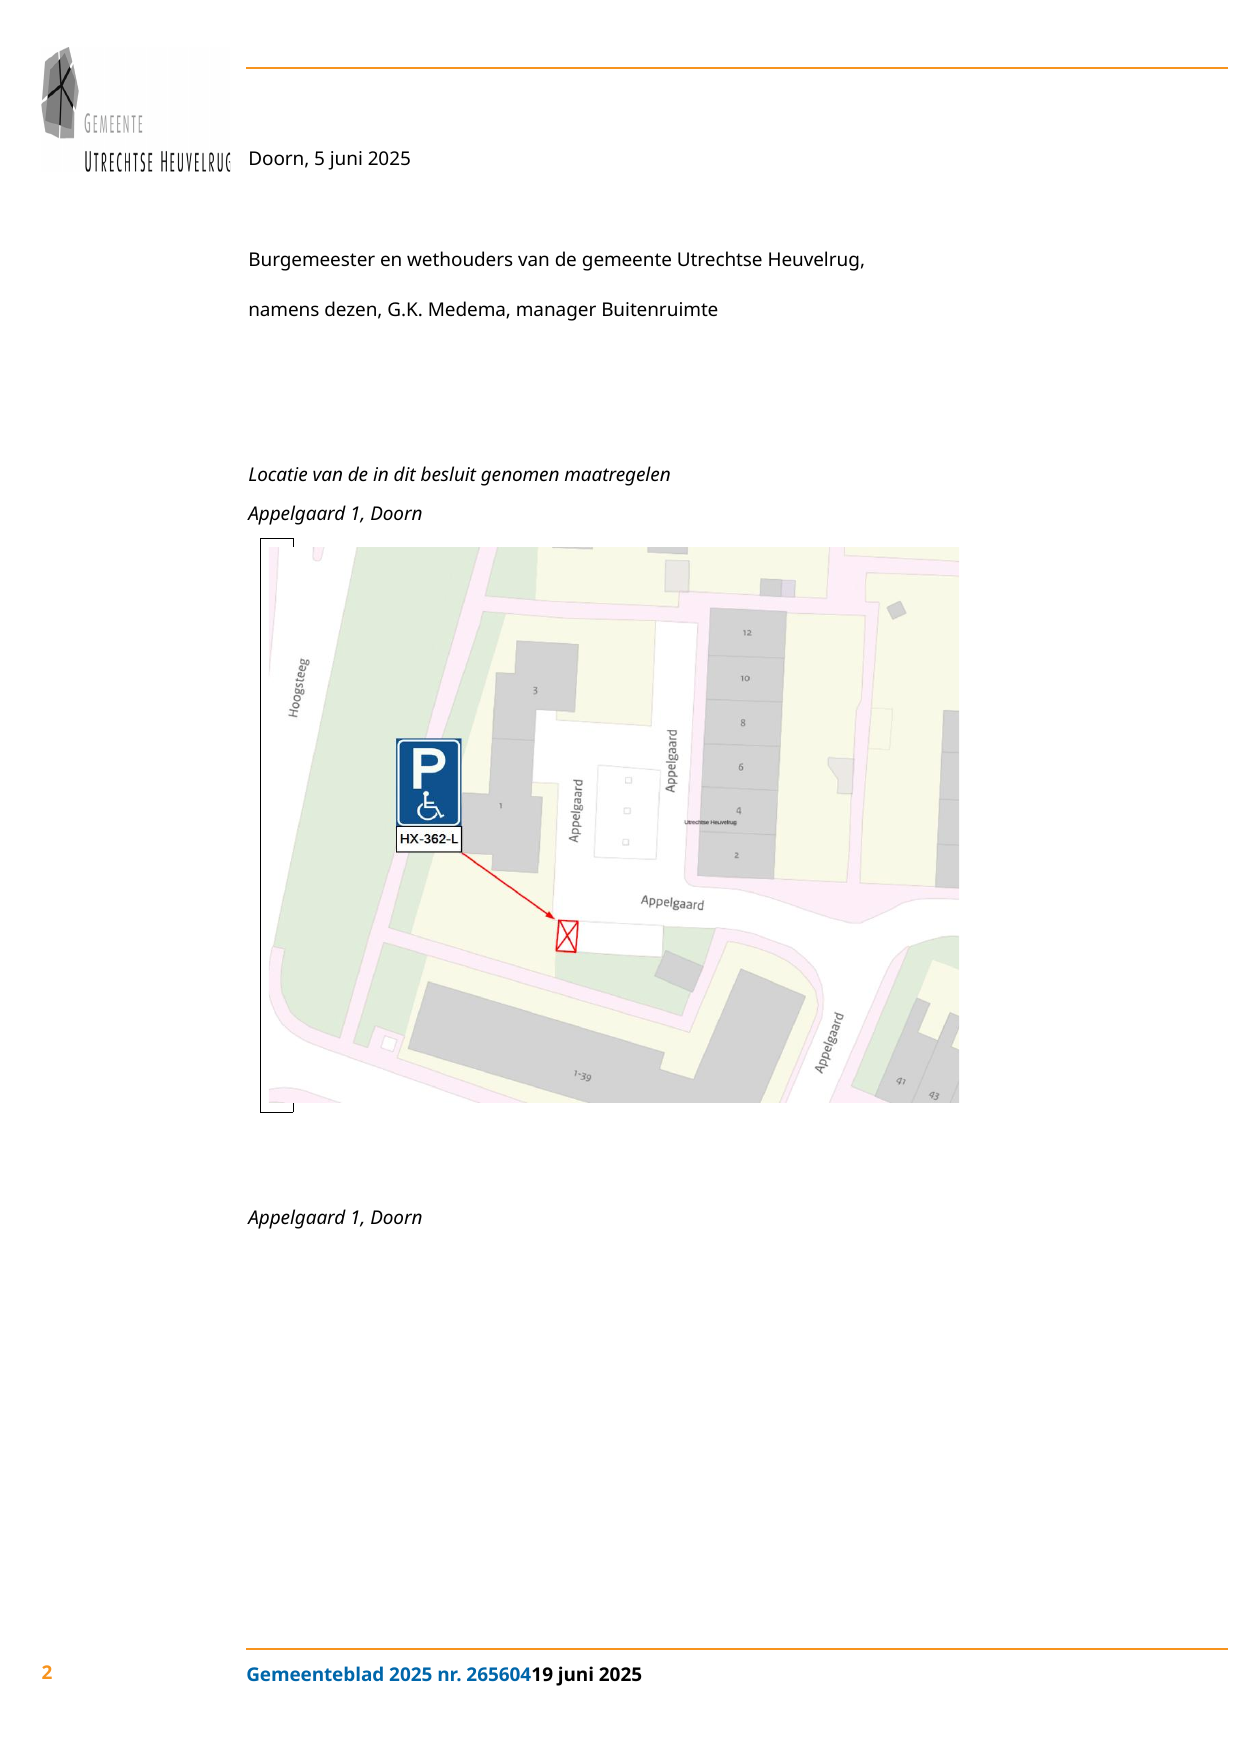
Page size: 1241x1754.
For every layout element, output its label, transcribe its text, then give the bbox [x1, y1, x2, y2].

text Burgemeester en wethouders van de gemeente Utrechtse Heuvelrug, [248, 246, 1152, 272]
text Appelgaard 1, Doorn [248, 501, 1152, 526]
text Appelgaard 1, Doorn [248, 1204, 1152, 1230]
text Locatie van de in dit besluit genomen maatregelen [248, 461, 1152, 487]
text namens dezen, G.K. Medema, manager Buitenruimte [248, 296, 1152, 322]
picture [268, 547, 960, 1103]
picture [41, 47, 231, 172]
text Doorn, 5 juni 2025 [248, 145, 1152, 171]
